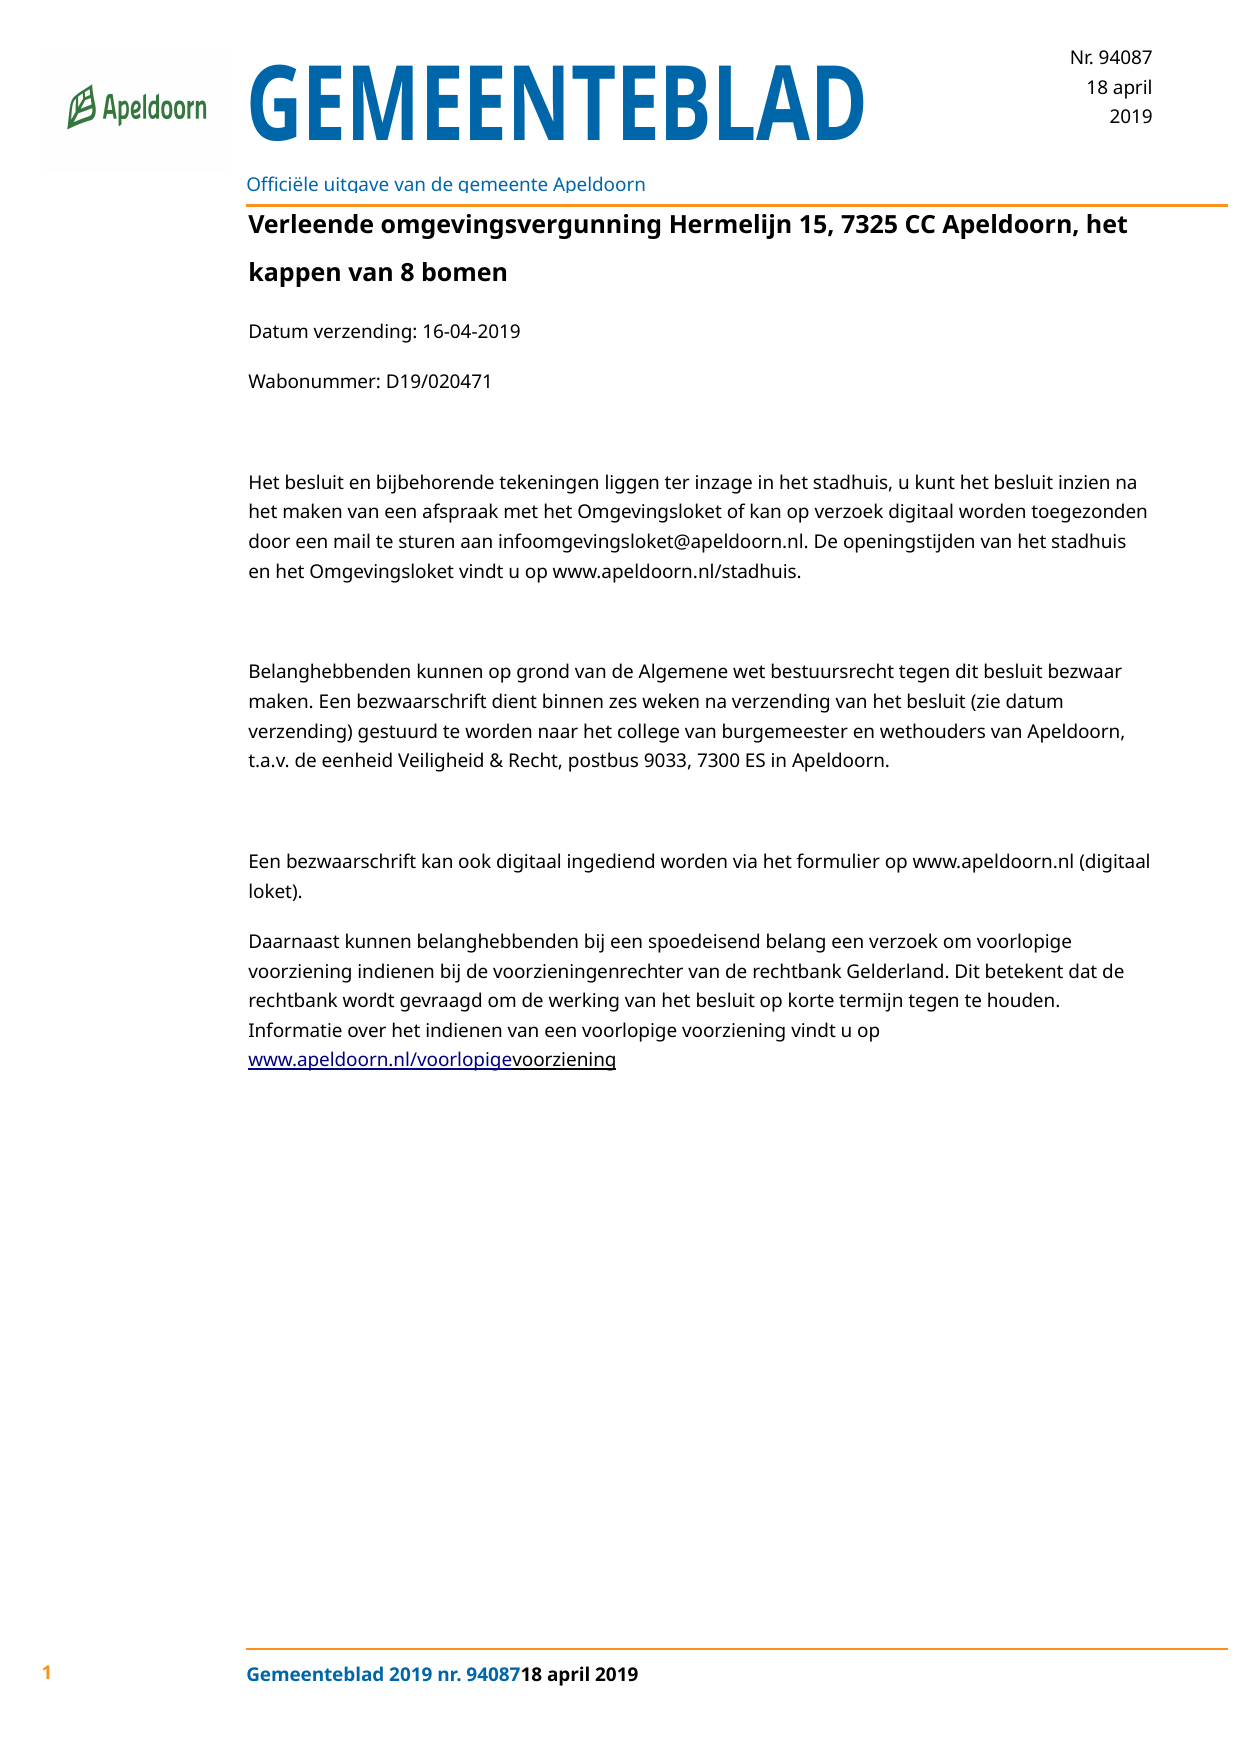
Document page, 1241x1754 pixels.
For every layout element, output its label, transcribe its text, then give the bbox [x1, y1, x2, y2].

picture [41, 47, 231, 172]
text Datum verzending: 16-04-2019 [248, 318, 1152, 344]
text Wabonummer: D19/020471 [248, 368, 1152, 394]
text Daarnaast kunnen belanghebbenden bij een spoedeisend belang een verzoek om voorlopige voorziening indienen bij de voorzieningenrechter van de rechtbank Gelderland. Dit betekent dat de rechtbank wordt gevraagd om de werking van het besluit op korte termijn tegen te houden. Informatie over het indienen van een voorlopige voorziening vindt u op www.apeldoorn.nl/voorlopigevoorziening [248, 928, 1152, 1072]
text Een bezwaarschrift kan ook digitaal ingediend worden via het formulier op www.apeldoorn.nl (digitaal loket). [248, 848, 1152, 904]
text Belanghebbenden kunnen op grond van de Algemene wet bestuursrecht tegen dit besluit bezwaar maken. Een bezwaarschrift dient binnen zes weken na verzending van het besluit (zie datum verzending) gestuurd te worden naar het college van burgemeester en wethouders van Apeldoorn, t.a.v. de eenheid Veiligheid & Recht, postbus 9033, 7300 ES in Apeldoorn. [248, 659, 1152, 773]
text Het besluit en bijbehorende tekeningen liggen ter inzage in het stadhuis, u kunt het besluit inzien na het maken van een afspraak met het Omgevingsloket of kan op verzoek digitaal worden toegezonden door een mail te sturen aan infoomgevingsloket@apeldoorn.nl. De openingstijden van het stadhuis en het Omgevingsloket vindt u op www.apeldoorn.nl/stadhuis. [248, 469, 1152, 584]
text Verleende omgevingsvergunning Hermelijn 15, 7325 CC Apeldoorn, het kappen van 8 bomen [248, 207, 1152, 288]
